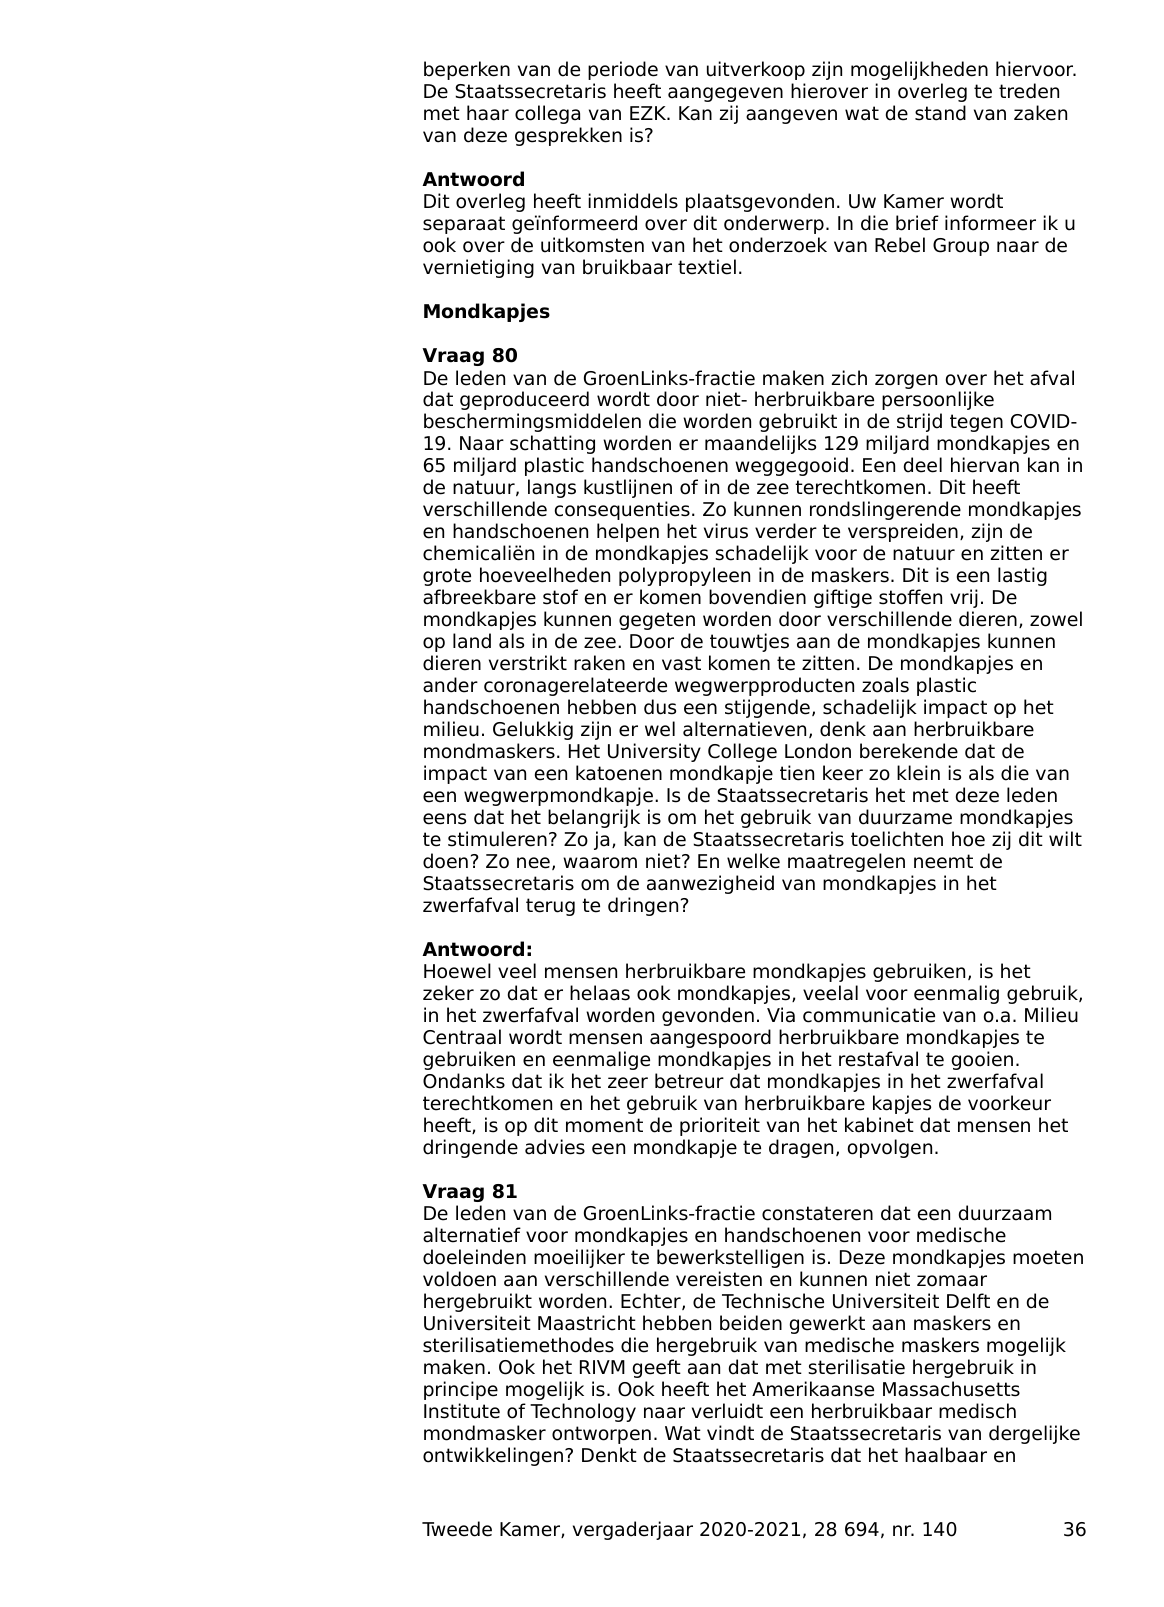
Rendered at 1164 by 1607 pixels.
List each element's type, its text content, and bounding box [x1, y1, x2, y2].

text Dit overleg heeft inmiddels plaatsgevonden. Uw Kamer wordt separaat geïnformeerd over dit onderwerp. In die brief informeer ik u ook over de uitkomsten van het onderzoek van Rebel Group naar de vernietiging van bruikbaar textiel. [422, 191, 1087, 279]
subtitle Mondkapjes [422, 301, 1087, 323]
text De leden van de GroenLinks-fractie constateren dat een duurzaam alternatief voor mondkapjes en handschoenen voor medische doeleinden moeilijker te bewerkstelligen is. Deze mondkapjes moeten voldoen aan verschillende vereisten en kunnen niet zomaar hergebruikt worden. Echter, de Technische Universiteit Delft en de Universiteit Maastricht hebben beiden gewerkt aan maskers en sterilisatiemethodes die hergebruik van medische maskers mogelijk maken. Ook het RIVM geeft aan dat met sterilisatie hergebruik in principe mogelijk is. Ook heeft het Amerikaanse Massachusetts Institute of Technology naar verluidt een herbruikbaar medisch mondmasker ontworpen. Wat vindt de Staatssecretaris van dergelijke ontwikkelingen? Denkt de Staatssecretaris dat het haalbaar en [422, 1203, 1087, 1467]
text Antwoord [422, 169, 1087, 191]
text beperken van de periode van uitverkoop zijn mogelijkheden hiervoor. De Staatssecretaris heeft aangegeven hierover in overleg te treden met haar collega van EZK. Kan zij aangeven wat de stand van zaken van deze gesprekken is? [422, 59, 1087, 147]
text De leden van de GroenLinks-fractie maken zich zorgen over het afval dat geproduceerd wordt door niet- herbruikbare persoonlijke beschermingsmiddelen die worden gebruikt in de strijd tegen COVID-19. Naar schatting worden er maandelijks 129 miljard mondkapjes en 65 miljard plastic handschoenen weggegooid. Een deel hiervan kan in de natuur, langs kustlijnen of in de zee terechtkomen. Dit heeft verschillende consequenties. Zo kunnen rondslingerende mondkapjes en handschoenen helpen het virus verder te verspreiden, zijn de chemicaliën in de mondkapjes schadelijk voor de natuur en zitten er grote hoeveelheden polypropyleen in de maskers. Dit is een lastig afbreekbare stof en er komen bovendien giftige stoffen vrij. De mondkapjes kunnen gegeten worden door verschillende dieren, zowel op land als in de zee. Door de touwtjes aan de mondkapjes kunnen dieren verstrikt raken en vast komen te zitten. De mondkapjes en ander coronagerelateerde wegwerpproducten zoals plastic handschoenen hebben dus een stijgende, schadelijk impact op het milieu. Gelukkig zijn er wel alternatieven, denk aan herbruikbare mondmaskers. Het University College London berekende dat de impact van een katoenen mondkapje tien keer zo klein is als die van een wegwerpmondkapje. Is de Staatssecretaris het met deze leden eens dat het belangrijk is om het gebruik van duurzame mondkapjes te stimuleren? Zo ja, kan de Staatssecretaris toelichten hoe zij dit wilt doen? Zo nee, waarom niet? En welke maatregelen neemt de Staatssecretaris om de aanwezigheid van mondkapjes in het zwerfafval terug te dringen? [422, 367, 1087, 917]
text Vraag 80 [422, 345, 1087, 367]
text Antwoord: [422, 939, 1087, 961]
text Vraag 81 [422, 1181, 1087, 1203]
text Hoewel veel mensen herbruikbare mondkapjes gebruiken, is het zeker zo dat er helaas ook mondkapjes, veelal voor eenmalig gebruik, in het zwerfafval worden gevonden. Via communicatie van o.a. Milieu Centraal wordt mensen aangespoord herbruikbare mondkapjes te gebruiken en eenmalige mondkapjes in het restafval te gooien. Ondanks dat ik het zeer betreur dat mondkapjes in het zwerfafval terechtkomen en het gebruik van herbruikbare kapjes de voorkeur heeft, is op dit moment de prioriteit van het kabinet dat mensen het dringende advies een mondkapje te dragen, opvolgen. [422, 961, 1087, 1159]
